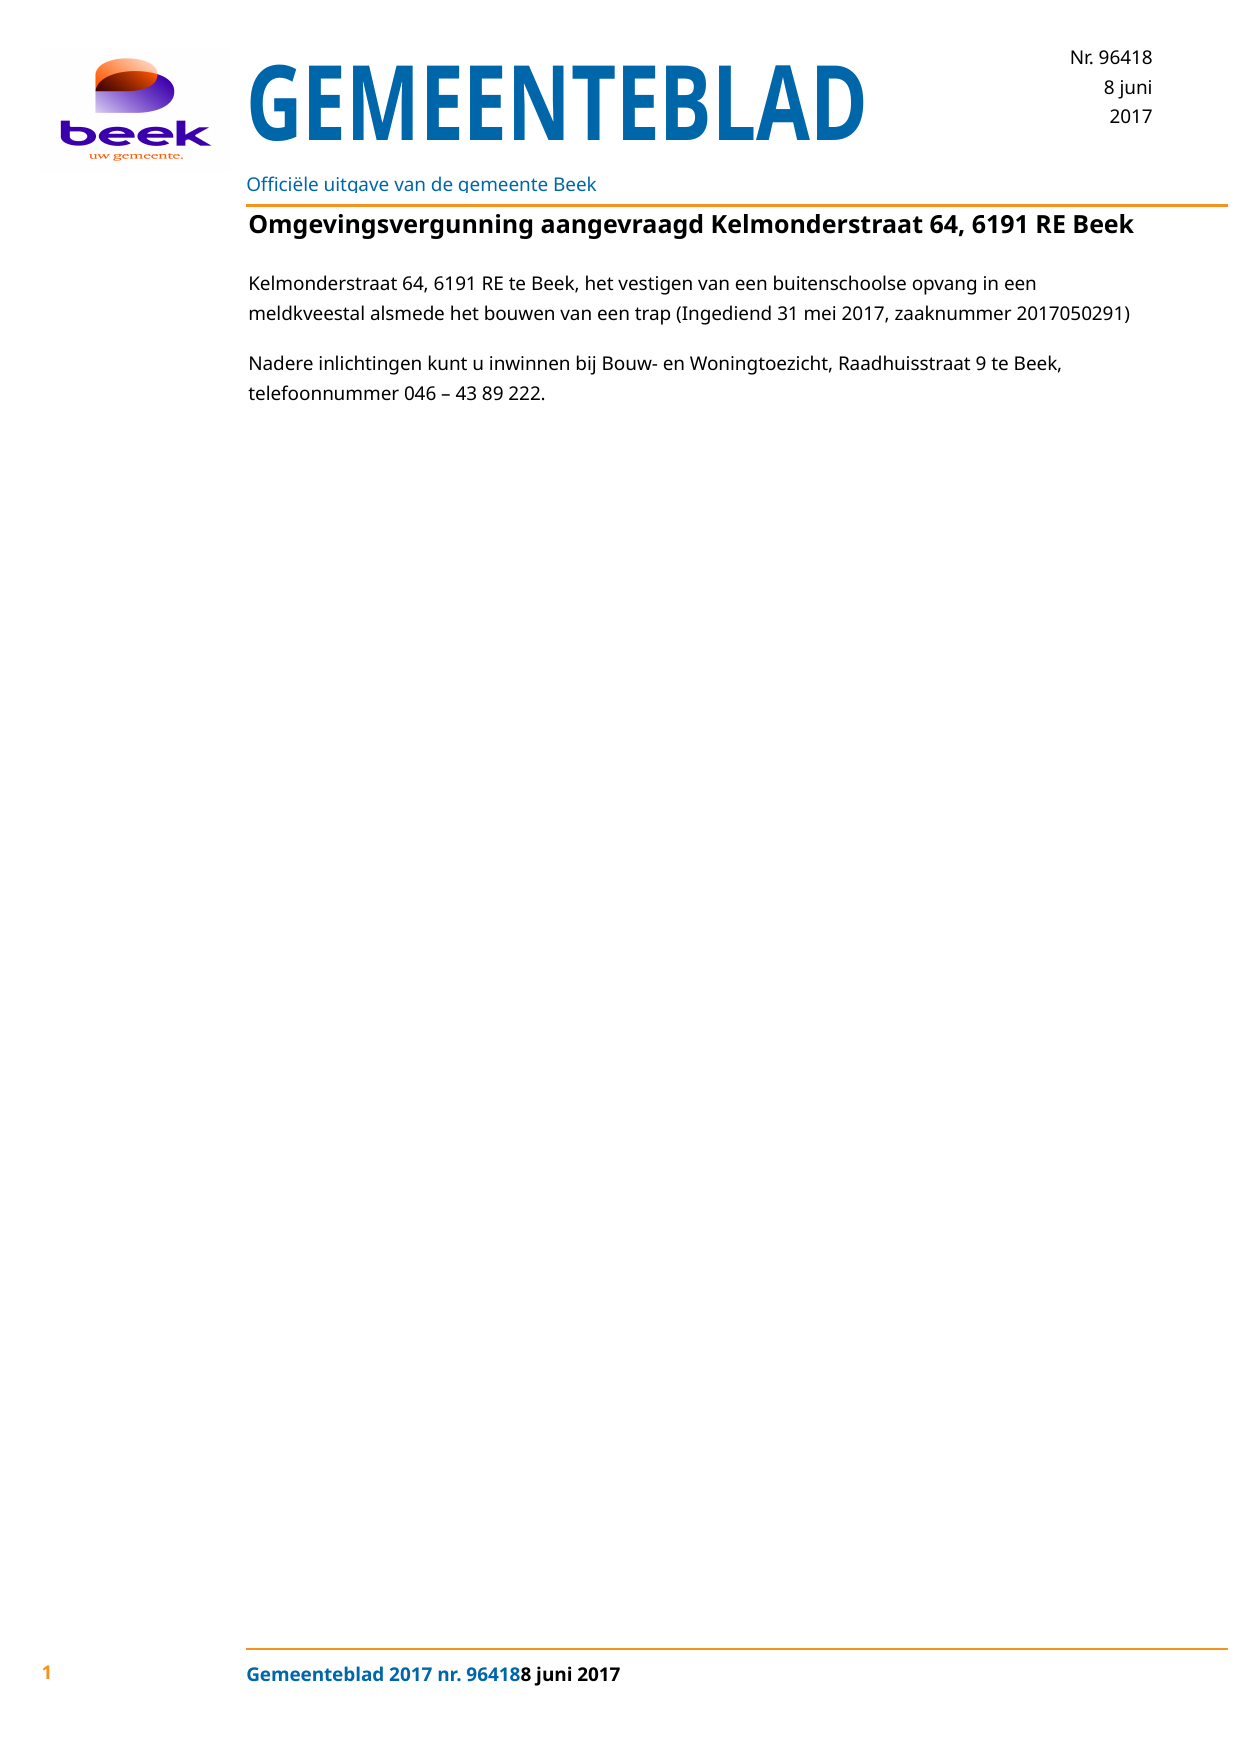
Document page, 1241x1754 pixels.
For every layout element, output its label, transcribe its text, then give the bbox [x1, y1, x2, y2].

text Omgevingsvergunning aangevraagd Kelmonderstraat 64, 6191 RE Beek [248, 207, 1152, 241]
text Nadere inlichtingen kunt u inwinnen bij Bouw- en Woningtoezicht, Raadhuisstraat 9 te Beek, telefoonnummer 046 – 43 89 222. [248, 350, 1152, 406]
picture [41, 47, 231, 172]
text Kelmonderstraat 64, 6191 RE te Beek, het vestigen van een buitenschoolse opvang in een meldkveestal alsmede het bouwen van een trap (Ingediend 31 mei 2017, zaaknummer 2017050291) [248, 270, 1152, 326]
